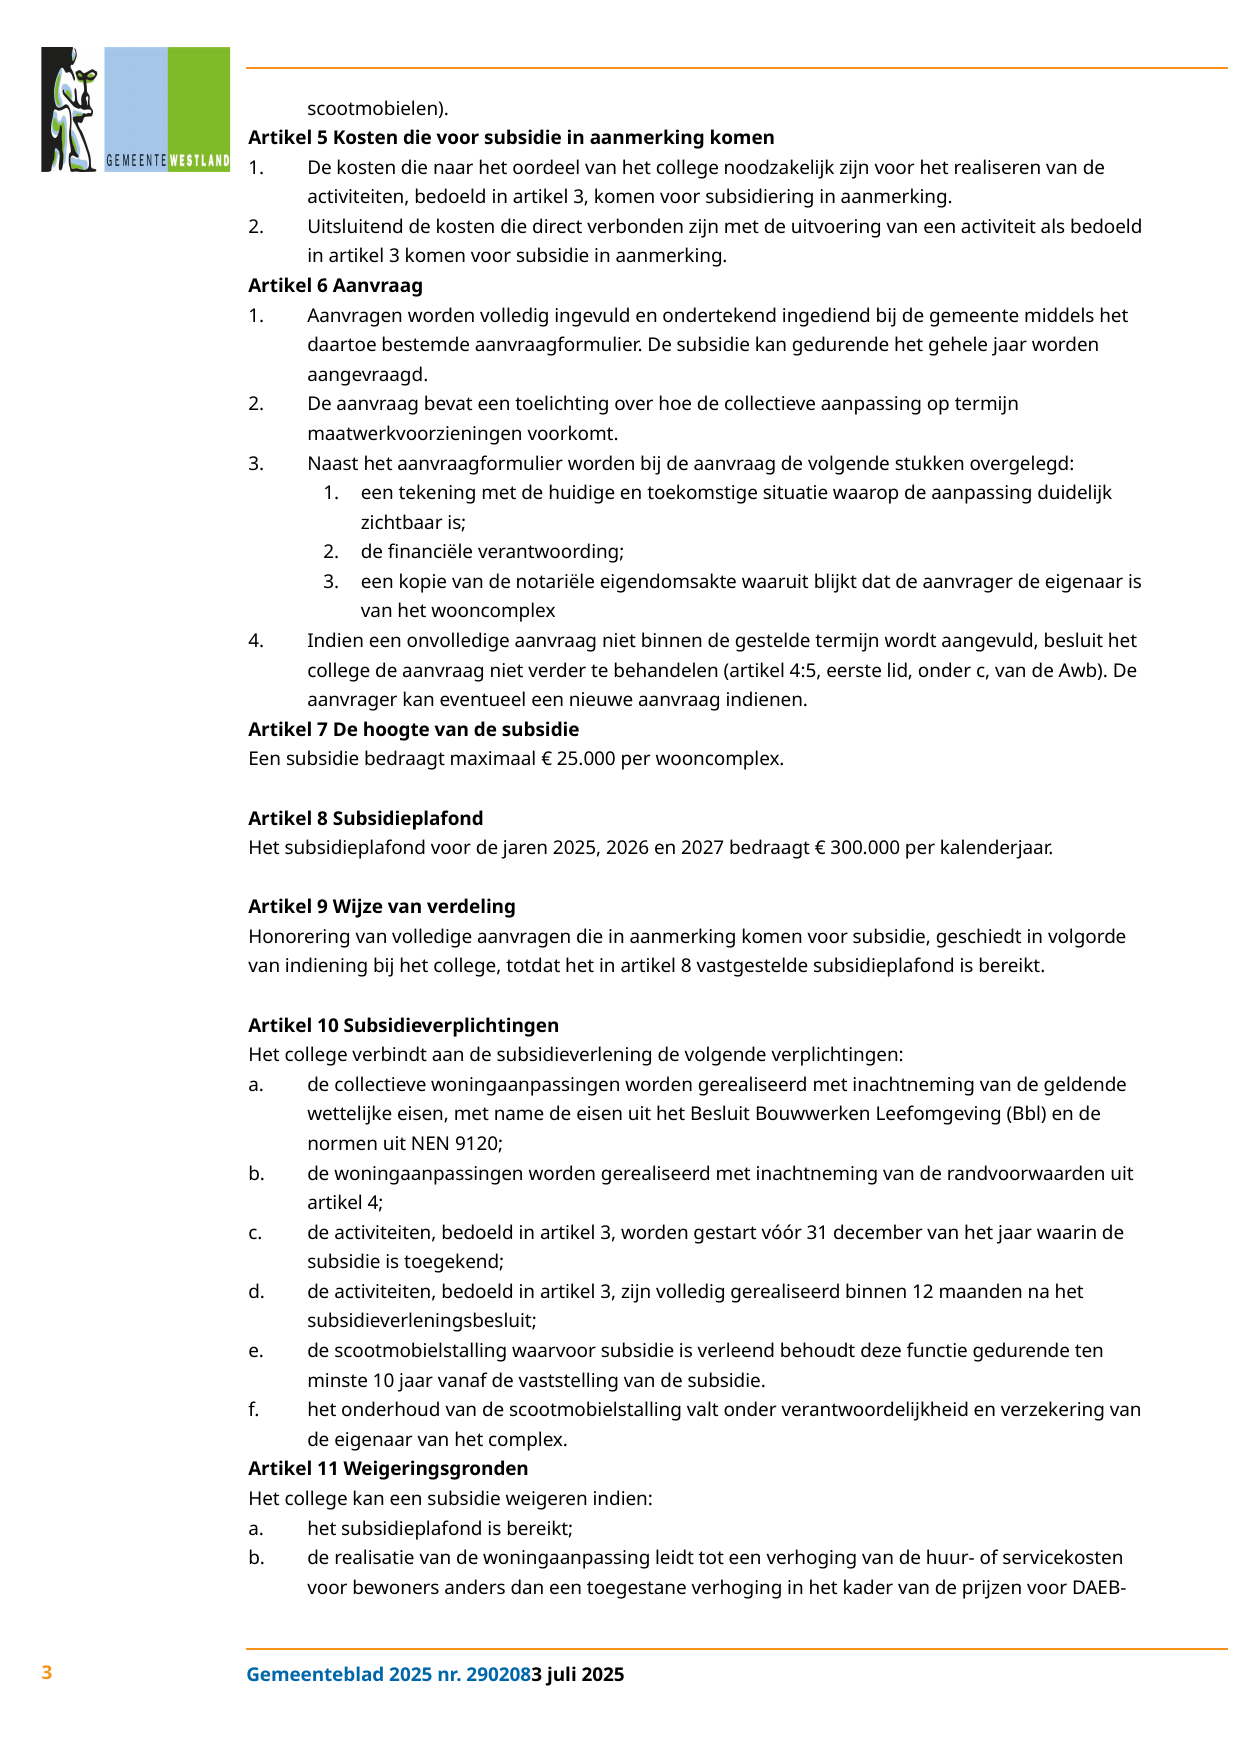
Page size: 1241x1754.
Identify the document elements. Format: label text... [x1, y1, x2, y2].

list een tekening met de huidige en toekomstige situatie waarop de aanpassing duidelijk zichtbaar is; [323, 479, 1152, 535]
text Het college verbindt aan de subsidieverlening de volgende verplichtingen: [248, 1041, 1152, 1067]
text Artikel 6 Aanvraag [248, 272, 1152, 298]
list de activiteiten, bedoeld in artikel 3, worden gestart vóór 31 december van het jaar waarin de subsidie is toegekend; [248, 1219, 1152, 1274]
picture [41, 47, 231, 172]
list Naast het aanvraagformulier worden bij de aanvraag de volgende stukken overgelegd: [248, 450, 1152, 476]
list de collectieve woningaanpassingen worden gerealiseerd met inachtneming van de geldende wettelijke eisen, met name de eisen uit het Besluit Bouwwerken Leefomgeving (Bbl) en de normen uit NEN 9120; [248, 1071, 1152, 1156]
list de activiteiten, bedoeld in artikel 3, zijn volledig gerealiseerd binnen 12 maanden na het subsidieverleningsbesluit; [248, 1278, 1152, 1333]
text Het subsidieplafond voor de jaren 2025, 2026 en 2027 bedraagt € 300.000 per kalenderjaar. [248, 834, 1152, 860]
list de woningaanpassingen worden gerealiseerd met inachtneming van de randvoorwaarden uit artikel 4; [248, 1160, 1152, 1215]
list de realisatie van de woningaanpassing leidt tot een verhoging van de huur- of servicekosten voor bewoners anders dan een toegestane verhoging in het kader van de prijzen voor DAEB- [248, 1544, 1152, 1600]
text Een subsidie bedraagt maximaal € 25.000 per wooncomplex. [248, 746, 1152, 771]
list Aanvragen worden volledig ingevuld en ondertekend ingediend bij de gemeente middels het daartoe bestemde aanvraagformulier. De subsidie kan gedurende het gehele jaar worden aangevraagd. [248, 302, 1152, 387]
text Artikel 5 Kosten die voor subsidie in aanmerking komen [248, 124, 1152, 150]
text Artikel 7 De hoogte van de subsidie [248, 716, 1152, 742]
text Honorering van volledige aanvragen die in aanmerking komen voor subsidie, geschiedt in volgorde van indiening bij het college, totdat het in artikel 8 vastgestelde subsidieplafond is bereikt. [248, 923, 1152, 978]
list de financiële verantwoording; [323, 538, 1152, 564]
list De aanvraag bevat een toelichting over hoe de collectieve aanpassing op termijn maatwerkvoorzieningen voorkomt. [248, 391, 1152, 446]
list Uitsluitend de kosten die direct verbonden zijn met de uitvoering van een activiteit als bedoeld in artikel 3 komen voor subsidie in aanmerking. [248, 213, 1152, 268]
text Artikel 8 Subsidieplafond [248, 805, 1152, 831]
text Artikel 10 Subsidieverplichtingen [248, 1012, 1152, 1038]
list een kopie van de notariële eigendomsakte waaruit blijkt dat de aanvrager de eigenaar is van het wooncomplex [323, 568, 1152, 623]
list scootmobielen). [248, 95, 1152, 121]
list De kosten die naar het oordeel van het college noodzakelijk zijn voor het realiseren van de activiteiten, bedoeld in artikel 3, komen voor subsidiering in aanmerking. [248, 154, 1152, 209]
text Artikel 11 Weigeringsgronden [248, 1456, 1152, 1481]
list het onderhoud van de scootmobielstalling valt onder verantwoordelijkheid en verzekering van de eigenaar van het complex. [248, 1396, 1152, 1452]
list het subsidieplafond is bereikt; [248, 1515, 1152, 1541]
list de scootmobielstalling waarvoor subsidie is verleend behoudt deze functie gedurende ten minste 10 jaar vanaf de vaststelling van de subsidie. [248, 1337, 1152, 1393]
list Indien een onvolledige aanvraag niet binnen de gestelde termijn wordt aangevuld, besluit het college de aanvraag niet verder te behandelen (artikel 4:5, eerste lid, onder c, van de Awb). De aanvrager kan eventueel een nieuwe aanvraag indienen. [248, 627, 1152, 712]
text Het college kan een subsidie weigeren indien: [248, 1485, 1152, 1511]
text Artikel 9 Wijze van verdeling [248, 893, 1152, 919]
